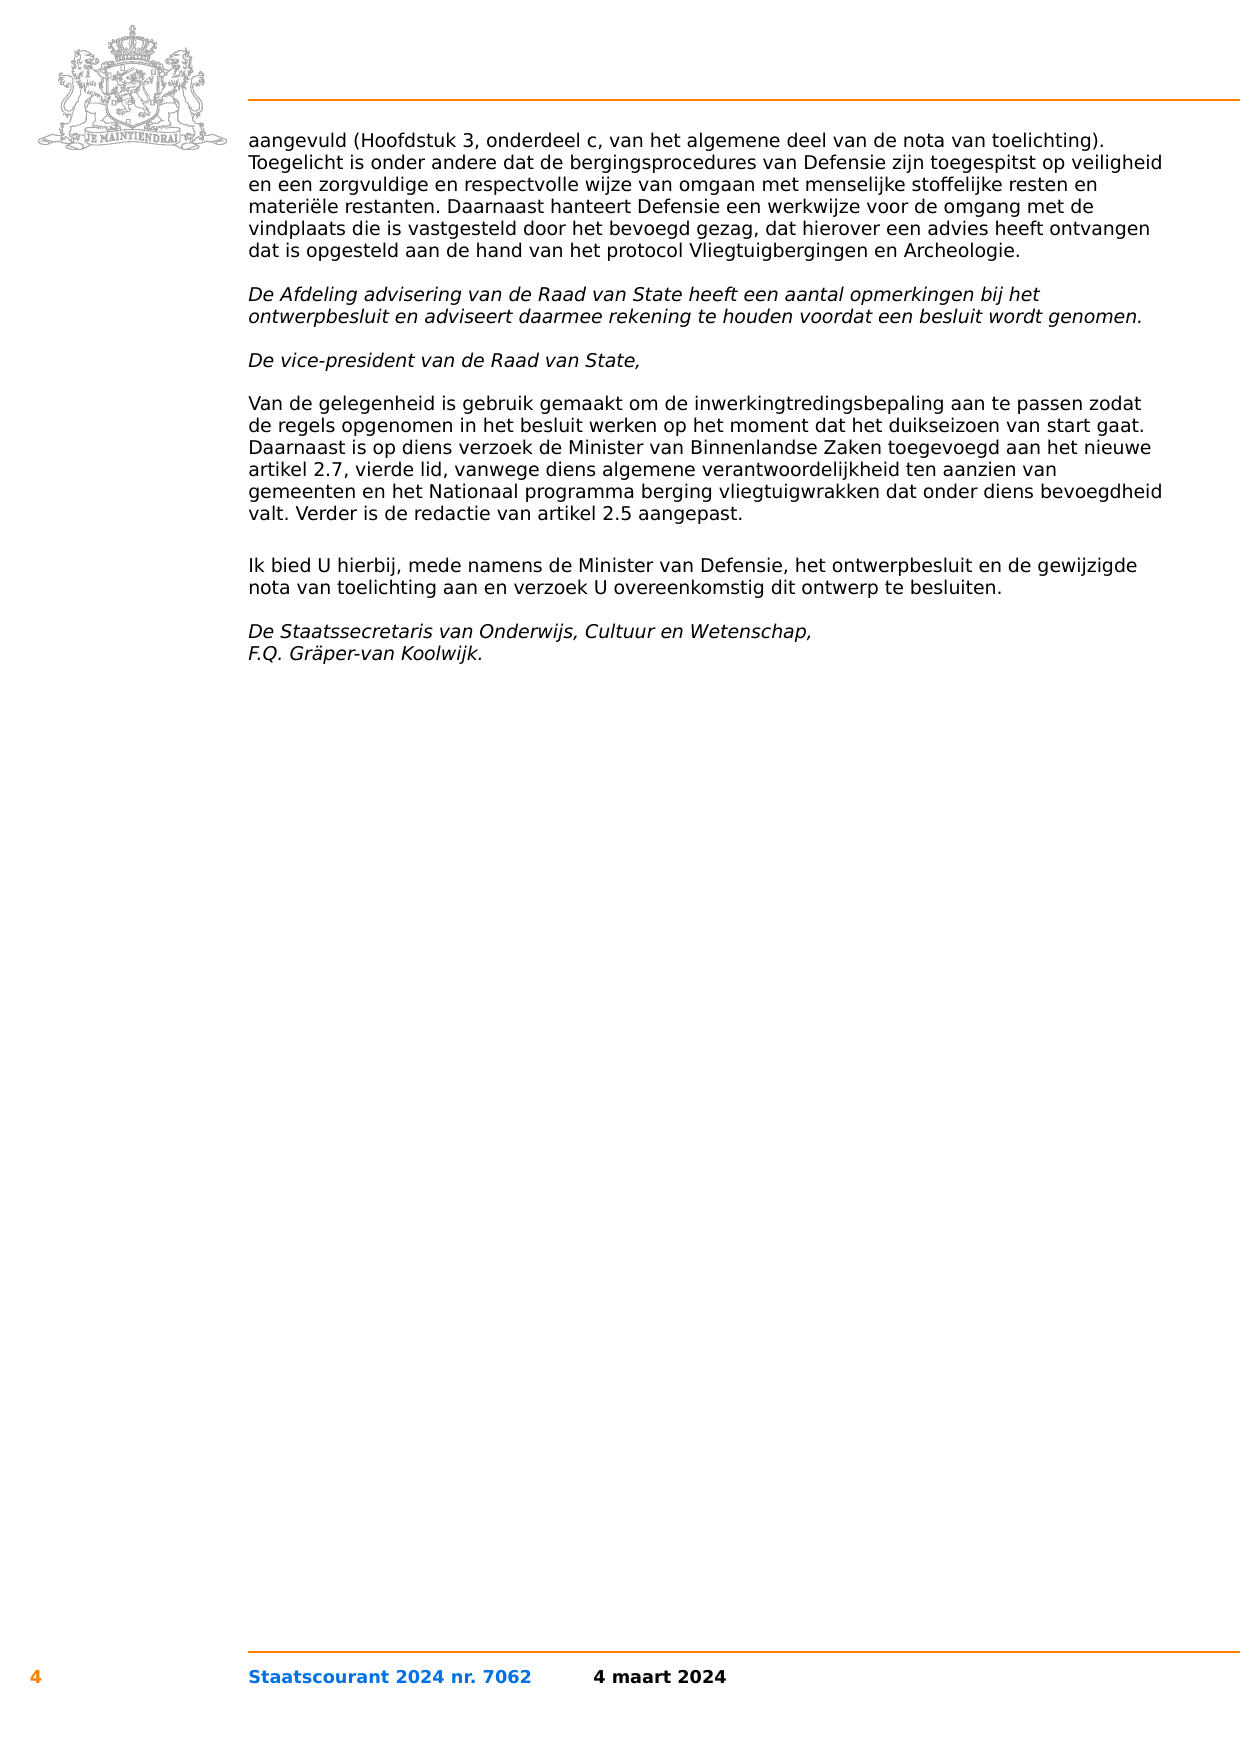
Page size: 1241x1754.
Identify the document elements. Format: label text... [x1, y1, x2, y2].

text Van de gelegenheid is gebruik gemaakt om de inwerkingtredingsbepaling aan te passen zodat de regels opgenomen in het besluit werken op het moment dat het duikseizoen van start gaat. Daarnaast is op diens verzoek de Minister van Binnenlandse Zaken toegevoegd aan het nieuwe artikel 2.7, vierde lid, vanwege diens algemene verantwoordelijkheid ten aanzien van gemeenten en het Nationaal programma berging vliegtuigwrakken dat onder diens bevoegdheid valt. Verder is de redactie van artikel 2.5 aangepast. [248, 393, 1163, 525]
text De Staatssecretaris van Onderwijs, Cultuur en Wetenschap, F.Q. Gräper-van Koolwijk. [248, 621, 1163, 665]
text De Afdeling advisering van de Raad van State heeft een aantal opmerkingen bij het ontwerpbesluit en adviseert daarmee rekening te houden voordat een besluit wordt genomen. [248, 284, 1163, 328]
text Ik bied U hierbij, mede namens de Minister van Defensie, het ontwerpbesluit en de gewijzigde nota van toelichting aan en verzoek U overeenkomstig dit ontwerp te besluiten. [248, 555, 1163, 599]
picture [38, 25, 227, 150]
text aangevuld (Hoofdstuk 3, onderdeel c, van het algemene deel van de nota van toelichting). Toegelicht is onder andere dat de bergingsprocedures van Defensie zijn toegespitst op veiligheid en een zorgvuldige en respectvolle wijze van omgaan met menselijke stoffelijke resten en materiële restanten. Daarnaast hanteert Defensie een werkwijze voor de omgang met de vindplaats die is vastgesteld door het bevoegd gezag, dat hierover een advies heeft ontvangen dat is opgesteld aan de hand van het protocol Vliegtuigbergingen en Archeologie. [248, 130, 1163, 262]
text De vice-president van de Raad van State, [248, 349, 1163, 371]
